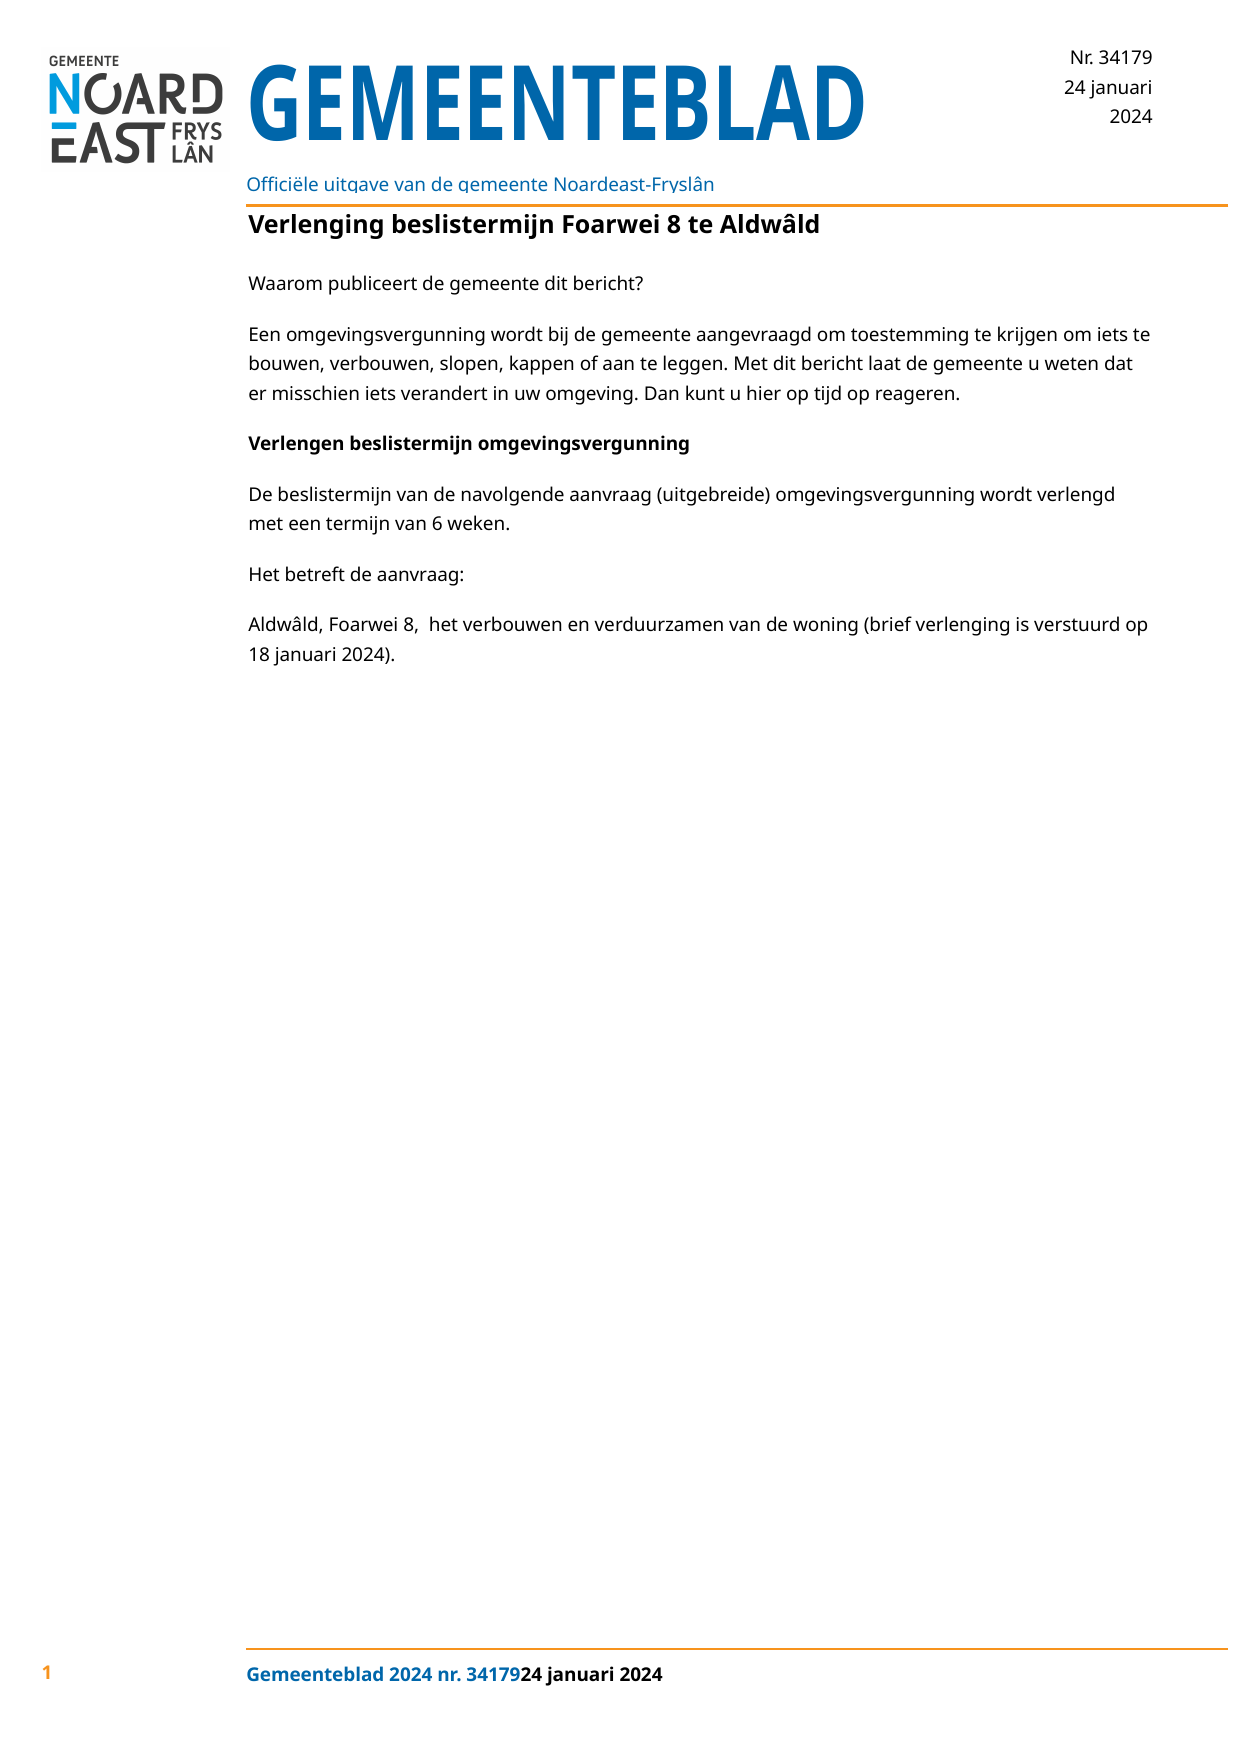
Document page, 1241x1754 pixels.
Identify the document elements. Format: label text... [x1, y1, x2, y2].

text Aldwâld, Foarwei 8, het verbouwen en verduurzamen van de woning (brief verlenging is verstuurd op 18 januari 2024). [248, 611, 1152, 666]
text Verlenging beslistermijn Foarwei 8 te Aldwâld [248, 207, 1152, 241]
text Verlengen beslistermijn omgevingsvergunning [248, 430, 1152, 456]
text De beslistermijn van de navolgende aanvraag (uitgebreide) omgevingsvergunning wordt verlengd met een termijn van 6 weken. [248, 481, 1152, 536]
picture [41, 47, 231, 172]
text Het betreft de aanvraag: [248, 561, 1152, 586]
text Een omgevingsvergunning wordt bij de gemeente aangevraagd om toestemming te krijgen om iets te bouwen, verbouwen, slopen, kappen of aan te leggen. Met dit bericht laat de gemeente u weten dat er misschien iets verandert in uw omgeving. Dan kunt u hier op tijd op reageren. [248, 321, 1152, 406]
text Waarom publiceert de gemeente dit bericht? [248, 270, 1152, 296]
